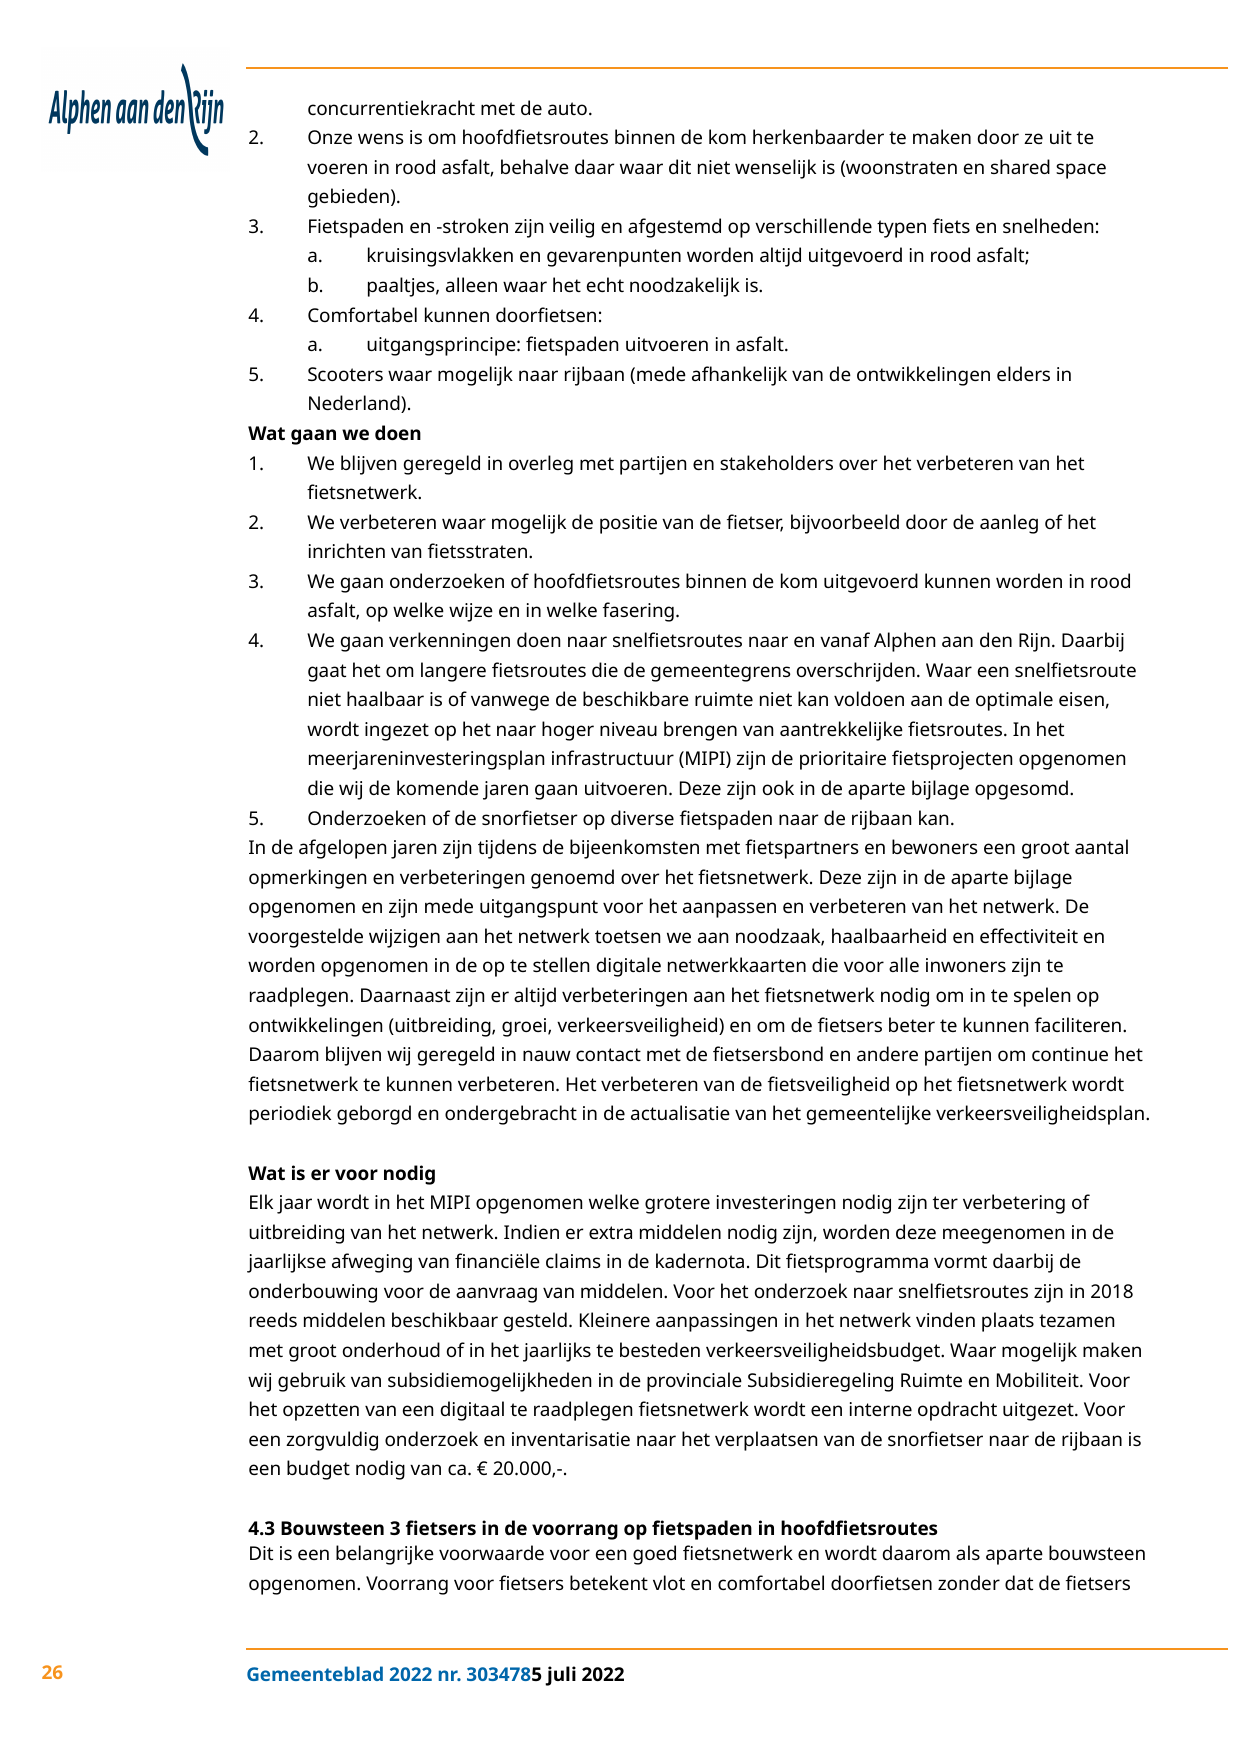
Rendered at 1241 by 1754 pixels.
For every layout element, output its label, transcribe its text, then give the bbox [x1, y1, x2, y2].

text Wat is er voor nodig [248, 1160, 1152, 1186]
text In de afgelopen jaren zijn tijdens de bijeenkomsten met fietspartners en bewoners een groot aantal opmerkingen en verbeteringen genoemd over het fietsnetwerk. Deze zijn in de aparte bijlage opgenomen en zijn mede uitgangspunt voor het aanpassen en verbeteren van het netwerk. De voorgestelde wijzigen aan het netwerk toetsen we aan noodzaak, haalbaarheid en effectiviteit en worden opgenomen in de op te stellen digitale netwerkkaarten die voor alle inwoners zijn te raadplegen. Daarnaast zijn er altijd verbeteringen aan het fietsnetwerk nodig om in te spelen op ontwikkelingen (uitbreiding, groei, verkeersveiligheid) en om de fietsers beter te kunnen faciliteren. Daarom blijven wij geregeld in nauw contact met de fietsersbond en andere partijen om continue het fietsnetwerk te kunnen verbeteren. Het verbeteren van de fietsveiligheid op het fietsnetwerk wordt periodiek geborgd en ondergebracht in de actualisatie van het gemeentelijke verkeersveiligheidsplan. [248, 834, 1152, 1126]
list paaltjes, alleen waar het echt noodzakelijk is. [307, 272, 1152, 298]
list uitgangsprincipe: fietspaden uitvoeren in asfalt. [307, 331, 1152, 357]
list Onderzoeken of de snorfietser op diverse fietspaden naar de rijbaan kan. [248, 805, 1152, 831]
list We gaan onderzoeken of hoofdfietsroutes binnen de kom uitgevoerd kunnen worden in rood asfalt, op welke wijze en in welke fasering. [248, 568, 1152, 623]
list Fietspaden en -stroken zijn veilig en afgestemd op verschillende typen fiets en snelheden: [248, 213, 1152, 239]
list Scooters waar mogelijk naar rijbaan (mede afhankelijk van de ontwikkelingen elders in Nederland). [248, 361, 1152, 416]
list We verbeteren waar mogelijk de positie van de fietser, bijvoorbeeld door de aanleg of het inrichten van fietsstraten. [248, 509, 1152, 564]
text Wat gaan we doen [248, 420, 1152, 446]
text 4.3 Bouwsteen 3 fietsers in de voorrang op fietspaden in hoofdfietsroutes [248, 1515, 1152, 1541]
list Comfortabel kunnen doorfietsen: [248, 302, 1152, 328]
text Elk jaar wordt in het MIPI opgenomen welke grotere investeringen nodig zijn ter verbetering of uitbreiding van het netwerk. Indien er extra middelen nodig zijn, worden deze meegenomen in de jaarlijkse afweging van financiële claims in de kadernota. Dit fietsprogramma vormt daarbij de onderbouwing voor de aanvraag van middelen. Voor het onderzoek naar snelfietsroutes zijn in 2018 reeds middelen beschikbaar gesteld. Kleinere aanpassingen in het netwerk vinden plaats tezamen met groot onderhoud of in het jaarlijks te besteden verkeersveiligheidsbudget. Waar mogelijk maken wij gebruik van subsidiemogelijkheden in de provinciale Subsidieregeling Ruimte en Mobiliteit. Voor het opzetten van een digitaal te raadplegen fietsnetwerk wordt een interne opdracht uitgezet. Voor een zorgvuldig onderzoek en inventarisatie naar het verplaatsen van de snorfietser naar de rijbaan is een budget nodig van ca. € 20.000,-. [248, 1189, 1152, 1481]
list Onze wens is om hoofdfietsroutes binnen de kom herkenbaarder te maken door ze uit te voeren in rood asfalt, behalve daar waar dit niet wenselijk is (woonstraten en shared space gebieden). [248, 124, 1152, 209]
list We blijven geregeld in overleg met partijen en stakeholders over het verbeteren van het fietsnetwerk. [248, 450, 1152, 505]
list concurrentiekracht met de auto. [248, 95, 1152, 121]
list We gaan verkenningen doen naar snelfietsroutes naar en vanaf Alphen aan den Rijn. Daarbij gaat het om langere fietsroutes die de gemeentegrens overschrijden. Waar een snelfietsroute niet haalbaar is of vanwege de beschikbare ruimte niet kan voldoen aan de optimale eisen, wordt ingezet op het naar hoger niveau brengen van aantrekkelijke fietsroutes. In het meerjareninvesteringsplan infrastructuur (MIPI) zijn de prioritaire fietsprojecten opgenomen die wij de komende jaren gaan uitvoeren. Deze zijn ook in de aparte bijlage opgesomd. [248, 627, 1152, 801]
text Dit is een belangrijke voorwaarde voor een goed fietsnetwerk en wordt daarom als aparte bouwsteen opgenomen. Voorrang voor fietsers betekent vlot en comfortabel doorfietsen zonder dat de fietsers [248, 1541, 1152, 1596]
list kruisingsvlakken en gevarenpunten worden altijd uitgevoerd in rood asfalt; [307, 243, 1152, 268]
picture [41, 47, 231, 172]
